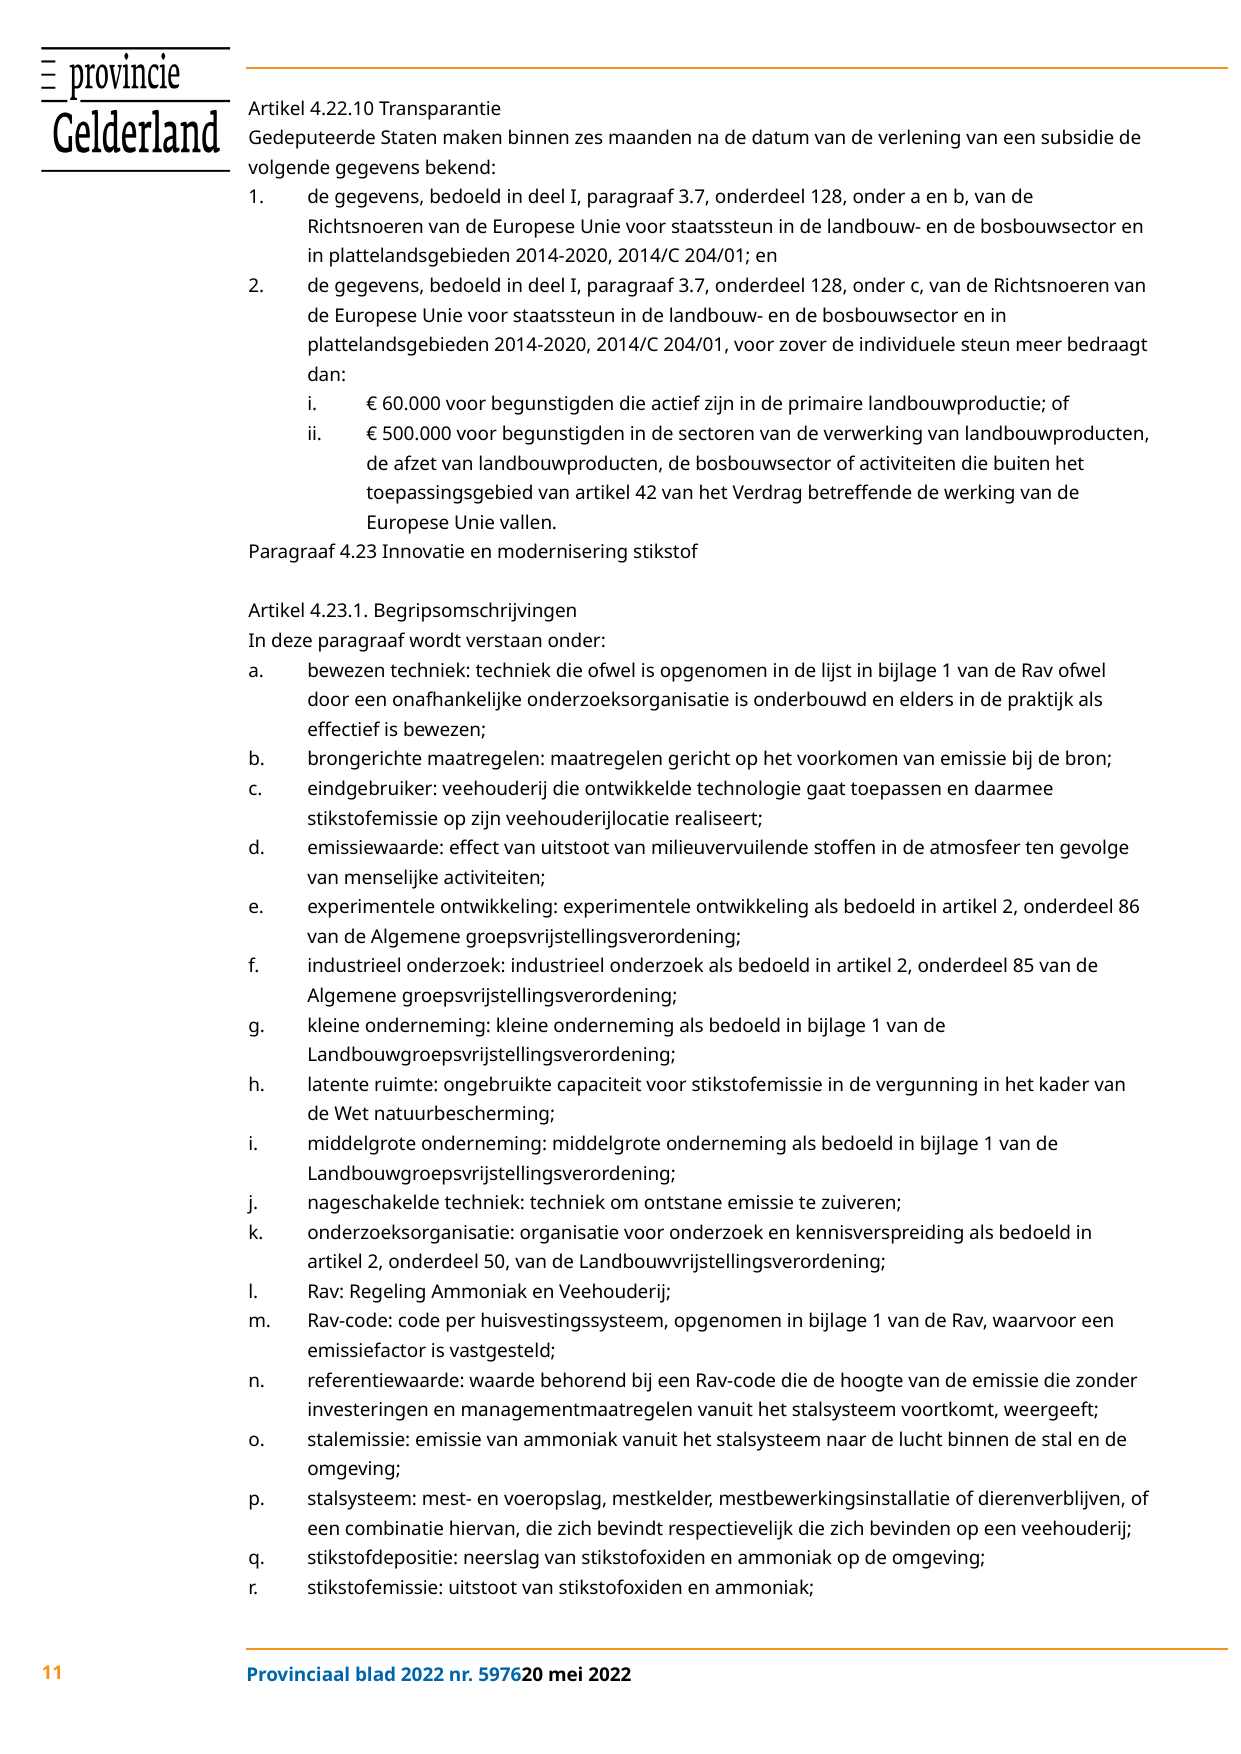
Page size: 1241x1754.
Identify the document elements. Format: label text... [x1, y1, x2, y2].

list onderzoeksorganisatie: organisatie voor onderzoek en kennisverspreiding als bedoeld in artikel 2, onderdeel 50, van de Landbouwvrijstellingsverordening; [248, 1219, 1152, 1274]
list stalsysteem: mest- en voeropslag, mestkelder, mestbewerkingsinstallatie of dierenverblijven, of een combinatie hiervan, die zich bevindt respectievelijk die zich bevinden op een veehouderij; [248, 1485, 1152, 1541]
list referentiewaarde: waarde behorend bij een Rav-code die de hoogte van de emissie die zonder investeringen en managementmaatregelen vanuit het stalsysteem voortkomt, weergeeft; [248, 1367, 1152, 1422]
list de gegevens, bedoeld in deel I, paragraaf 3.7, onderdeel 128, onder c, van de Richtsnoeren van de Europese Unie voor staatssteun in de landbouw- en de bosbouwsector en in plattelandsgebieden 2014-2020, 2014/C 204/01, voor zover de individuele steun meer bedraagt dan: [248, 272, 1152, 387]
list middelgrote onderneming: middelgrote onderneming als bedoeld in bijlage 1 van de Landbouwgroepsvrijstellingsverordening; [248, 1130, 1152, 1186]
text Artikel 4.23.1. Begripsomschrijvingen [248, 598, 1152, 623]
list industrieel onderzoek: industrieel onderzoek als bedoeld in artikel 2, onderdeel 85 van de Algemene groepsvrijstellingsverordening; [248, 953, 1152, 1008]
list emissiewaarde: effect van uitstoot van milieuvervuilende stoffen in de atmosfeer ten gevolge van menselijke activiteiten; [248, 834, 1152, 890]
text Paragraaf 4.23 Innovatie en modernisering stikstof [248, 538, 1152, 564]
list stikstofemissie: uitstoot van stikstofoxiden en ammoniak; [248, 1574, 1152, 1600]
list eindgebruiker: veehouderij die ontwikkelde technologie gaat toepassen en daarmee stikstofemissie op zijn veehouderijlocatie realiseert; [248, 775, 1152, 831]
list stalemissie: emissie van ammoniak vanuit het stalsysteem naar de lucht binnen de stal en de omgeving; [248, 1426, 1152, 1481]
text Artikel 4.22.10 Transparantie [248, 95, 1152, 121]
list de gegevens, bedoeld in deel I, paragraaf 3.7, onderdeel 128, onder a en b, van de Richtsnoeren van de Europese Unie voor staatssteun in de landbouw- en de bosbouwsector en in plattelandsgebieden 2014-2020, 2014/C 204/01; en [248, 183, 1152, 268]
text In deze paragraaf wordt verstaan onder: [248, 627, 1152, 653]
picture [41, 47, 231, 172]
list € 500.000 voor begunstigden in de sectoren van de verwerking van landbouwproducten, de afzet van landbouwproducten, de bosbouwsector of activiteiten die buiten het toepassingsgebied van artikel 42 van het Verdrag betreffende de werking van de Europese Unie vallen. [307, 420, 1152, 535]
text Gedeputeerde Staten maken binnen zes maanden na de datum van de verlening van een subsidie de volgende gegevens bekend: [248, 124, 1152, 180]
list € 60.000 voor begunstigden die actief zijn in de primaire landbouwproductie; of [307, 391, 1152, 416]
list nageschakelde techniek: techniek om ontstane emissie te zuiveren; [248, 1189, 1152, 1215]
list latente ruimte: ongebruikte capaciteit voor stikstofemissie in de vergunning in het kader van de Wet natuurbescherming; [248, 1071, 1152, 1126]
list stikstofdepositie: neerslag van stikstofoxiden en ammoniak op de omgeving; [248, 1544, 1152, 1570]
list brongerichte maatregelen: maatregelen gericht op het voorkomen van emissie bij de bron; [248, 746, 1152, 771]
list experimentele ontwikkeling: experimentele ontwikkeling als bedoeld in artikel 2, onderdeel 86 van de Algemene groepsvrijstellingsverordening; [248, 893, 1152, 949]
list Rav: Regeling Ammoniak en Veehouderij; [248, 1278, 1152, 1304]
list bewezen techniek: techniek die ofwel is opgenomen in de lijst in bijlage 1 van de Rav ofwel door een onafhankelijke onderzoeksorganisatie is onderbouwd en elders in de praktijk als effectief is bewezen; [248, 657, 1152, 742]
list kleine onderneming: kleine onderneming als bedoeld in bijlage 1 van de Landbouwgroepsvrijstellingsverordening; [248, 1012, 1152, 1067]
list Rav-code: code per huisvestingssysteem, opgenomen in bijlage 1 van de Rav, waarvoor een emissiefactor is vastgesteld; [248, 1308, 1152, 1363]
